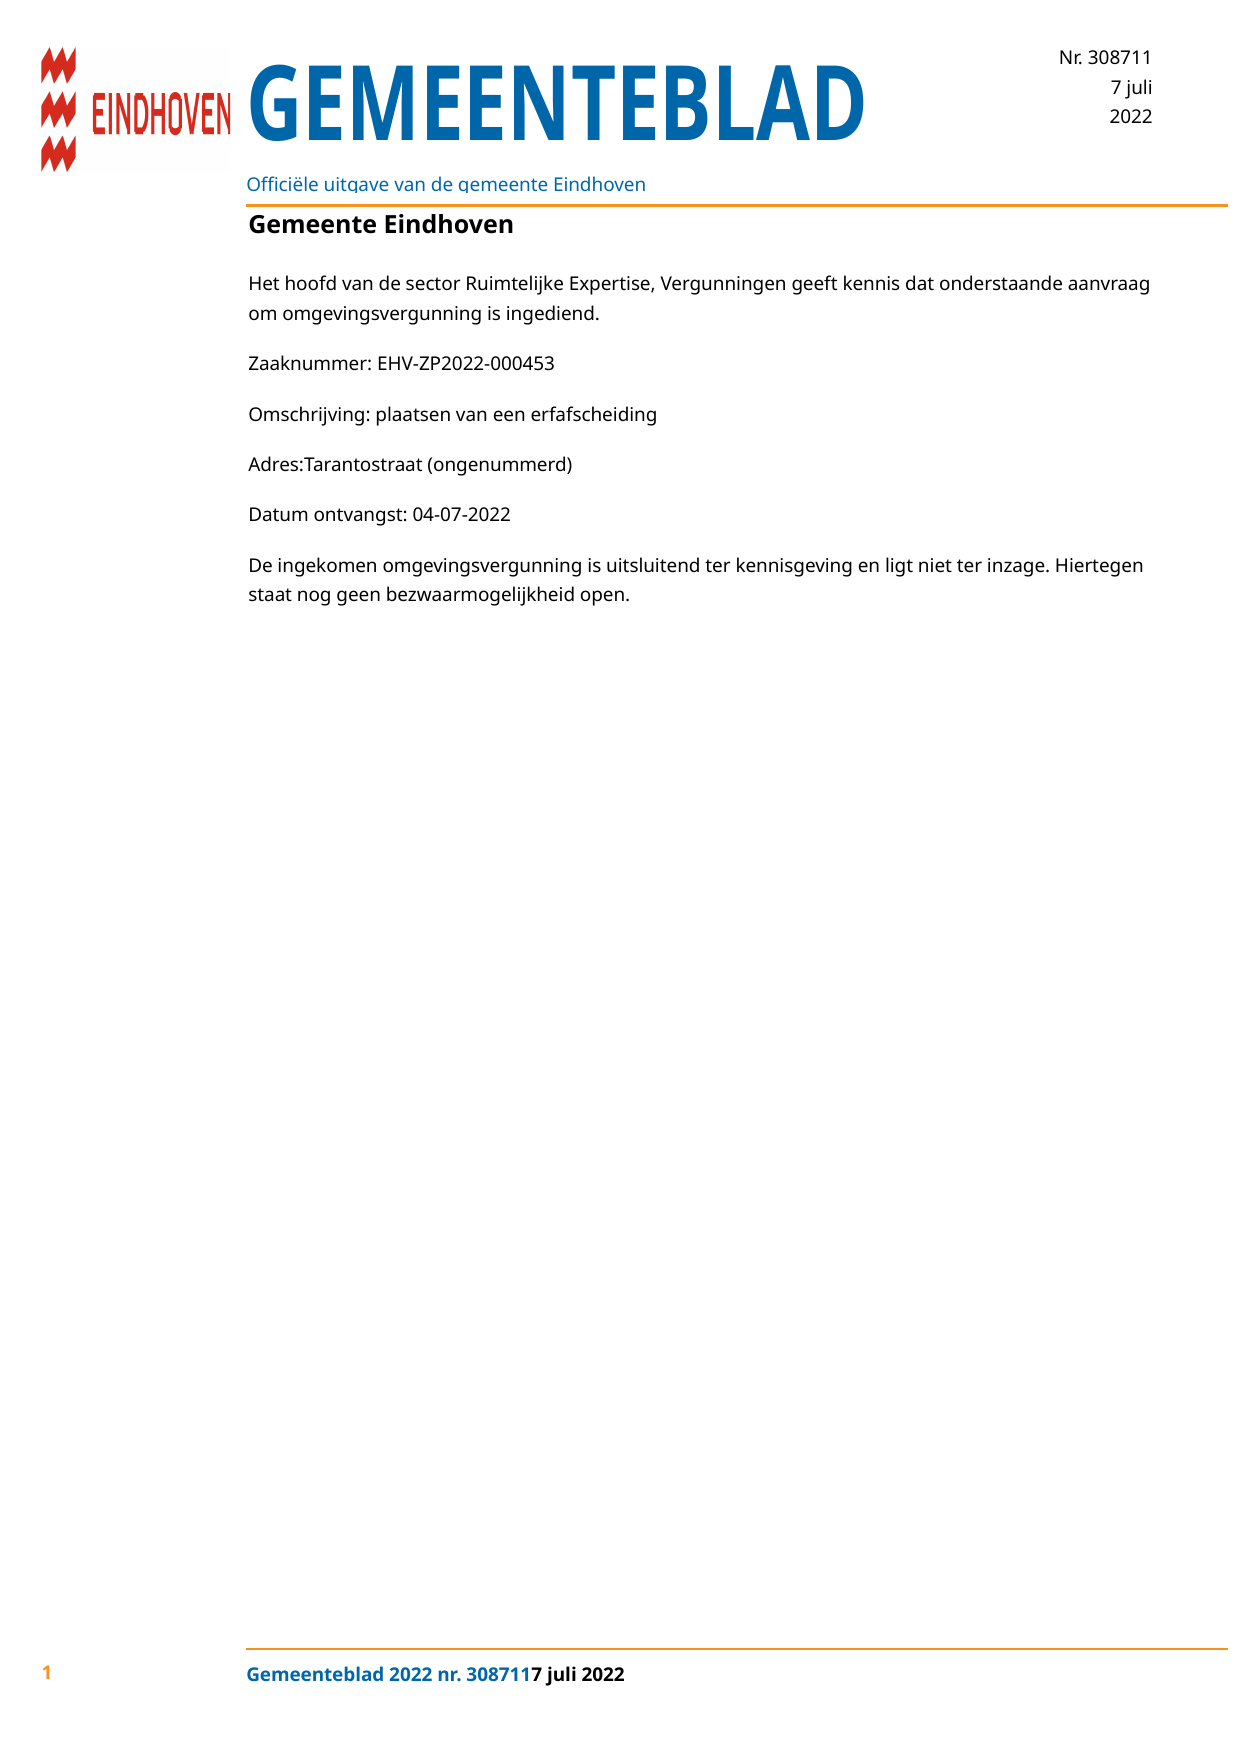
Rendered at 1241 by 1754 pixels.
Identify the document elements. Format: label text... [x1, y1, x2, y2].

text Zaaknummer: EHV-ZP2022-000453 [248, 350, 1152, 376]
text Adres:Tarantostraat (ongenummerd) [248, 451, 1152, 477]
text Omschrijving: plaatsen van een erfafscheiding [248, 401, 1152, 426]
text Datum ontvangst: 04-07-2022 [248, 502, 1152, 527]
text De ingekomen omgevingsvergunning is uitsluitend ter kennisgeving en ligt niet ter inzage. Hiertegen staat nog geen bezwaarmogelijkheid open. [248, 552, 1152, 607]
text Het hoofd van de sector Ruimtelijke Expertise, Vergunningen geeft kennis dat onderstaande aanvraag om omgevingsvergunning is ingediend. [248, 270, 1152, 326]
text Gemeente Eindhoven [248, 207, 1152, 241]
picture [41, 47, 231, 172]
